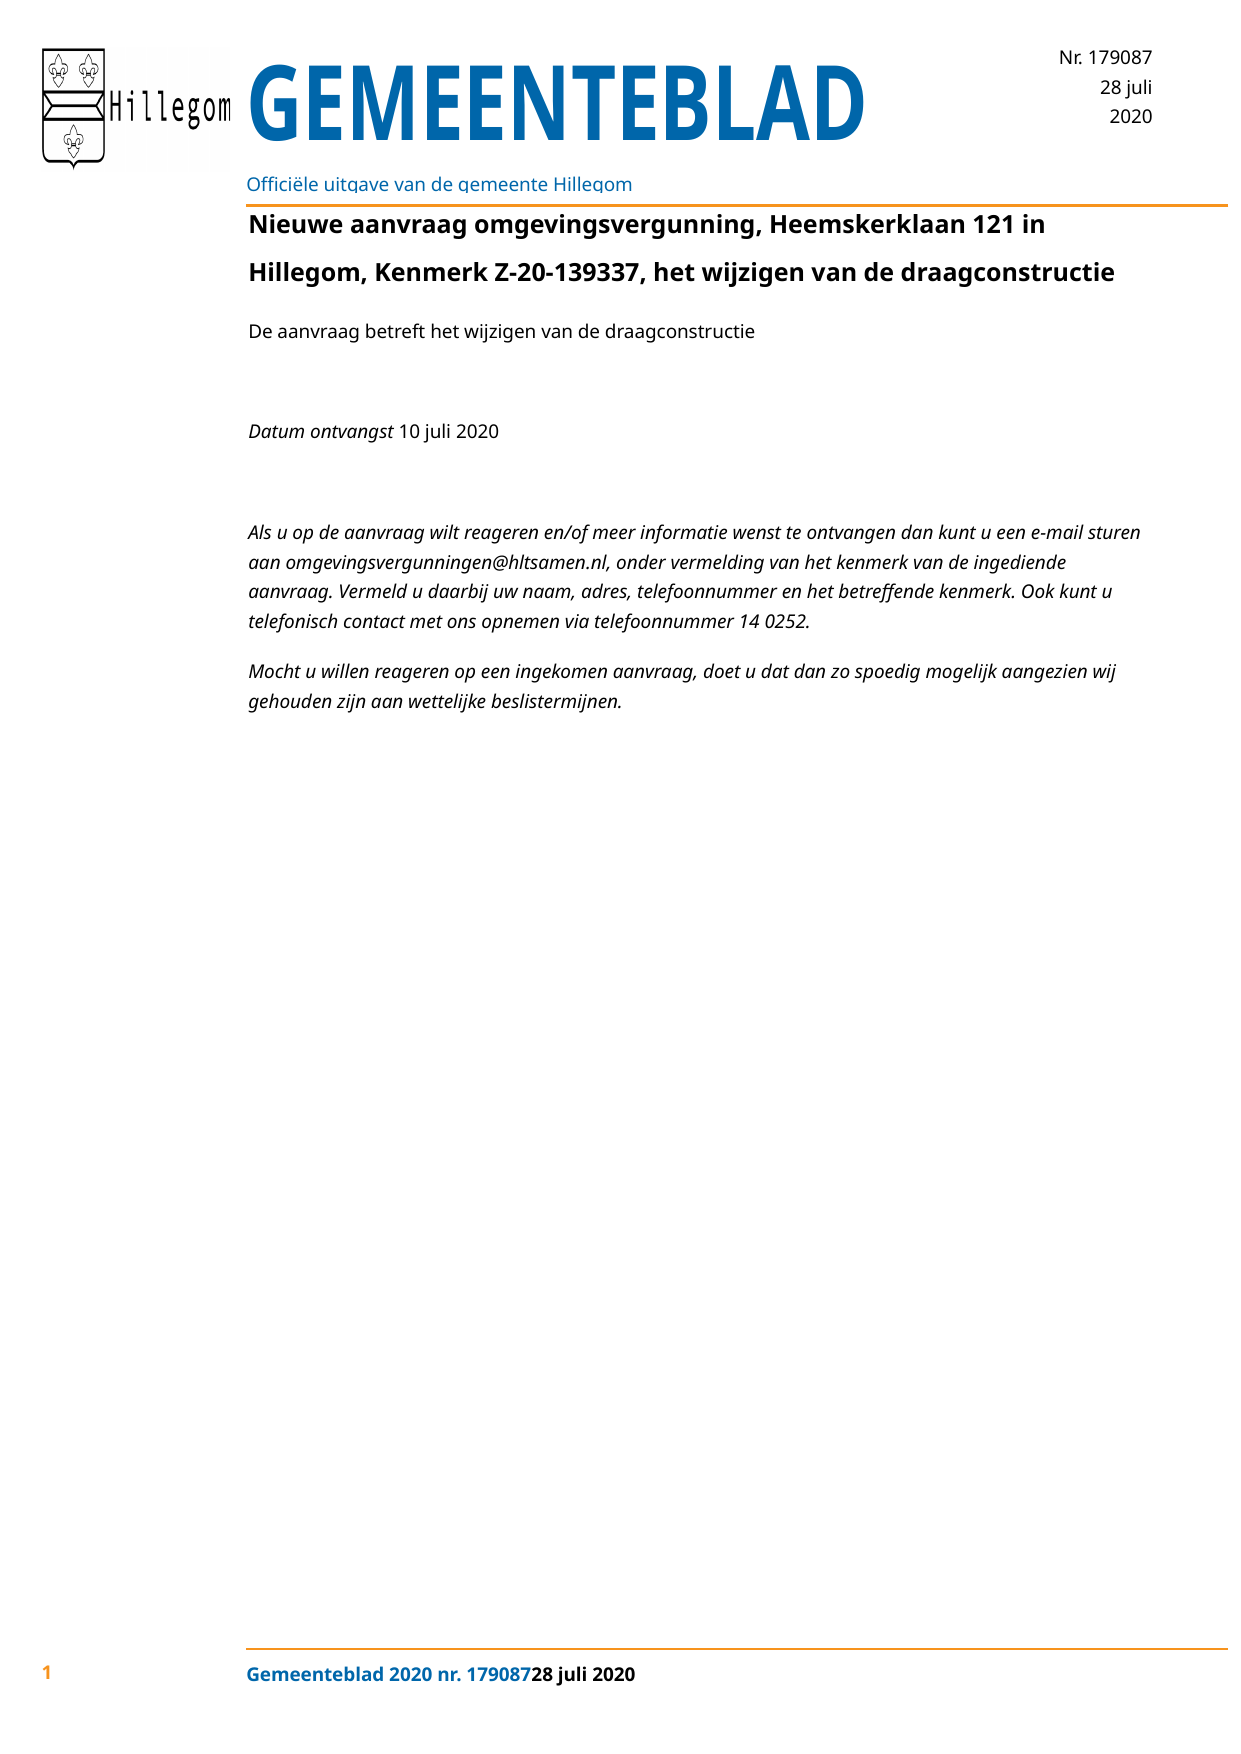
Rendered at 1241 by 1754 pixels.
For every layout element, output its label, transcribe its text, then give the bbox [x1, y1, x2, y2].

text De aanvraag betreft het wijzigen van de draagconstructie [248, 318, 1152, 344]
text Datum ontvangst 10 juli 2020 [248, 419, 1152, 444]
text Nieuwe aanvraag omgevingsvergunning, Heemskerklaan 121 in Hillegom, Kenmerk Z-20-139337, het wijzigen van de draagconstructie [248, 207, 1152, 288]
picture [41, 47, 231, 172]
text Mocht u willen reageren op een ingekomen aanvraag, doet u dat dan zo spoedig mogelijk aangezien wij gehouden zijn aan wettelijke beslistermijnen. [248, 659, 1152, 714]
text Als u op de aanvraag wilt reageren en/of meer informatie wenst te ontvangen dan kunt u een e-mail sturen aan omgevingsvergunningen@hltsamen.nl, onder vermelding van het kenmerk van de ingediende aanvraag. Vermeld u daarbij uw naam, adres, telefoonnummer en het betreffende kenmerk. Ook kunt u telefonisch contact met ons opnemen via telefoonnummer 14 0252. [248, 519, 1152, 634]
